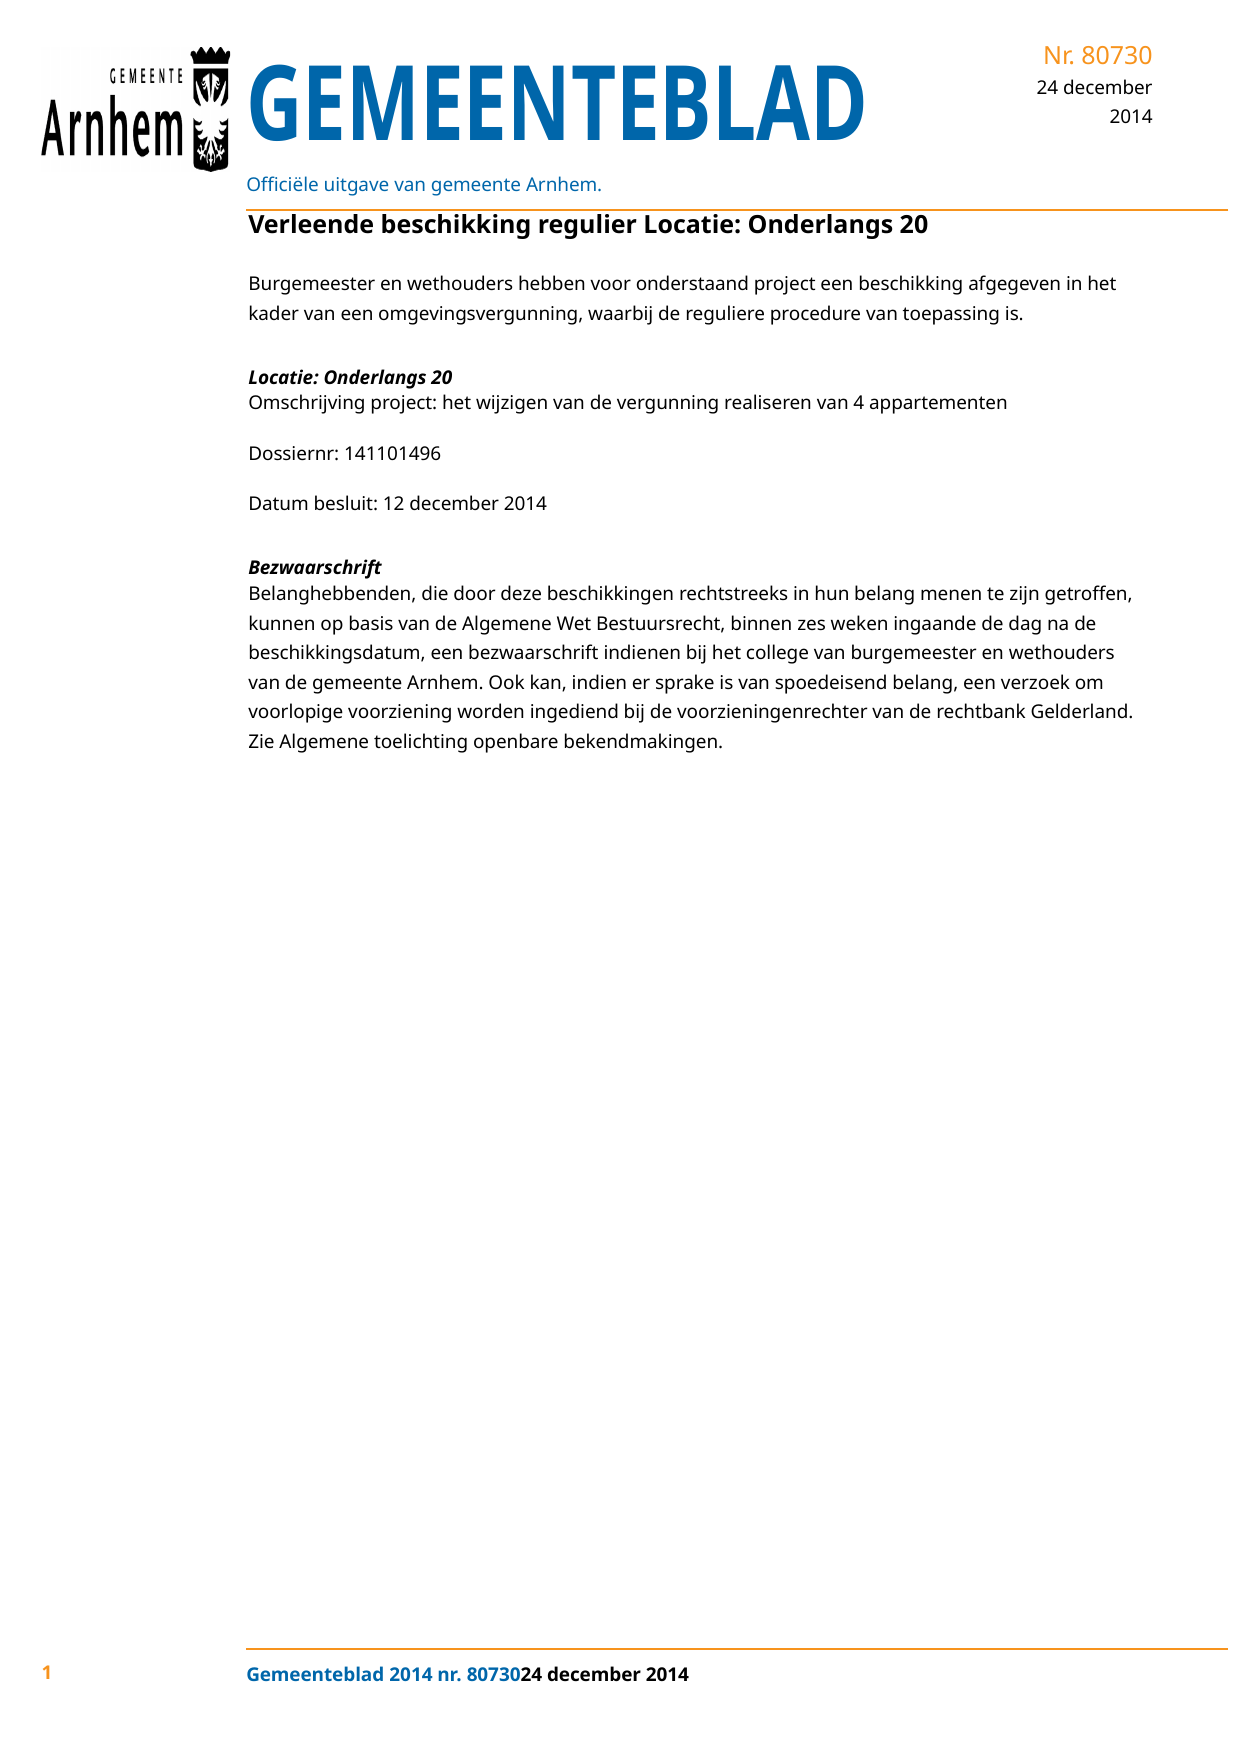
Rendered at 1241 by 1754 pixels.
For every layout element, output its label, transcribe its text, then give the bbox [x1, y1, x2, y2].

text Dossiernr: 141101496 [248, 440, 1152, 466]
text Locatie: Onderlangs 20 [248, 364, 1152, 389]
text Verleende beschikking regulier Locatie: Onderlangs 20 [248, 211, 1152, 241]
picture [41, 47, 231, 172]
text Datum besluit: 12 december 2014 [248, 490, 1152, 516]
text Belanghebbenden, die door deze beschikkingen rechtstreeks in hun belang menen te zijn getroffen, kunnen op basis van de Algemene Wet Bestuursrecht, binnen zes weken ingaande de dag na de beschikkingsdatum, een bezwaarschrift indienen bij het college van burgemeester en wethouders van de gemeente Arnhem. Ook kan, indien er sprake is van spoedeisend belang, een verzoek om voorlopige voorziening worden ingediend bij de voorzieningenrechter van de rechtbank Gelderland. Zie Algemene toelichting openbare bekendmakingen. [248, 580, 1152, 754]
text Bezwaarschrift [248, 554, 1152, 580]
text Omschrijving project: het wijzigen van de vergunning realiseren van 4 appartementen [248, 389, 1152, 415]
text Burgemeester en wethouders hebben voor onderstaand project een beschikking afgegeven in het kader van een omgevingsvergunning, waarbij de reguliere procedure van toepassing is. [248, 270, 1152, 326]
